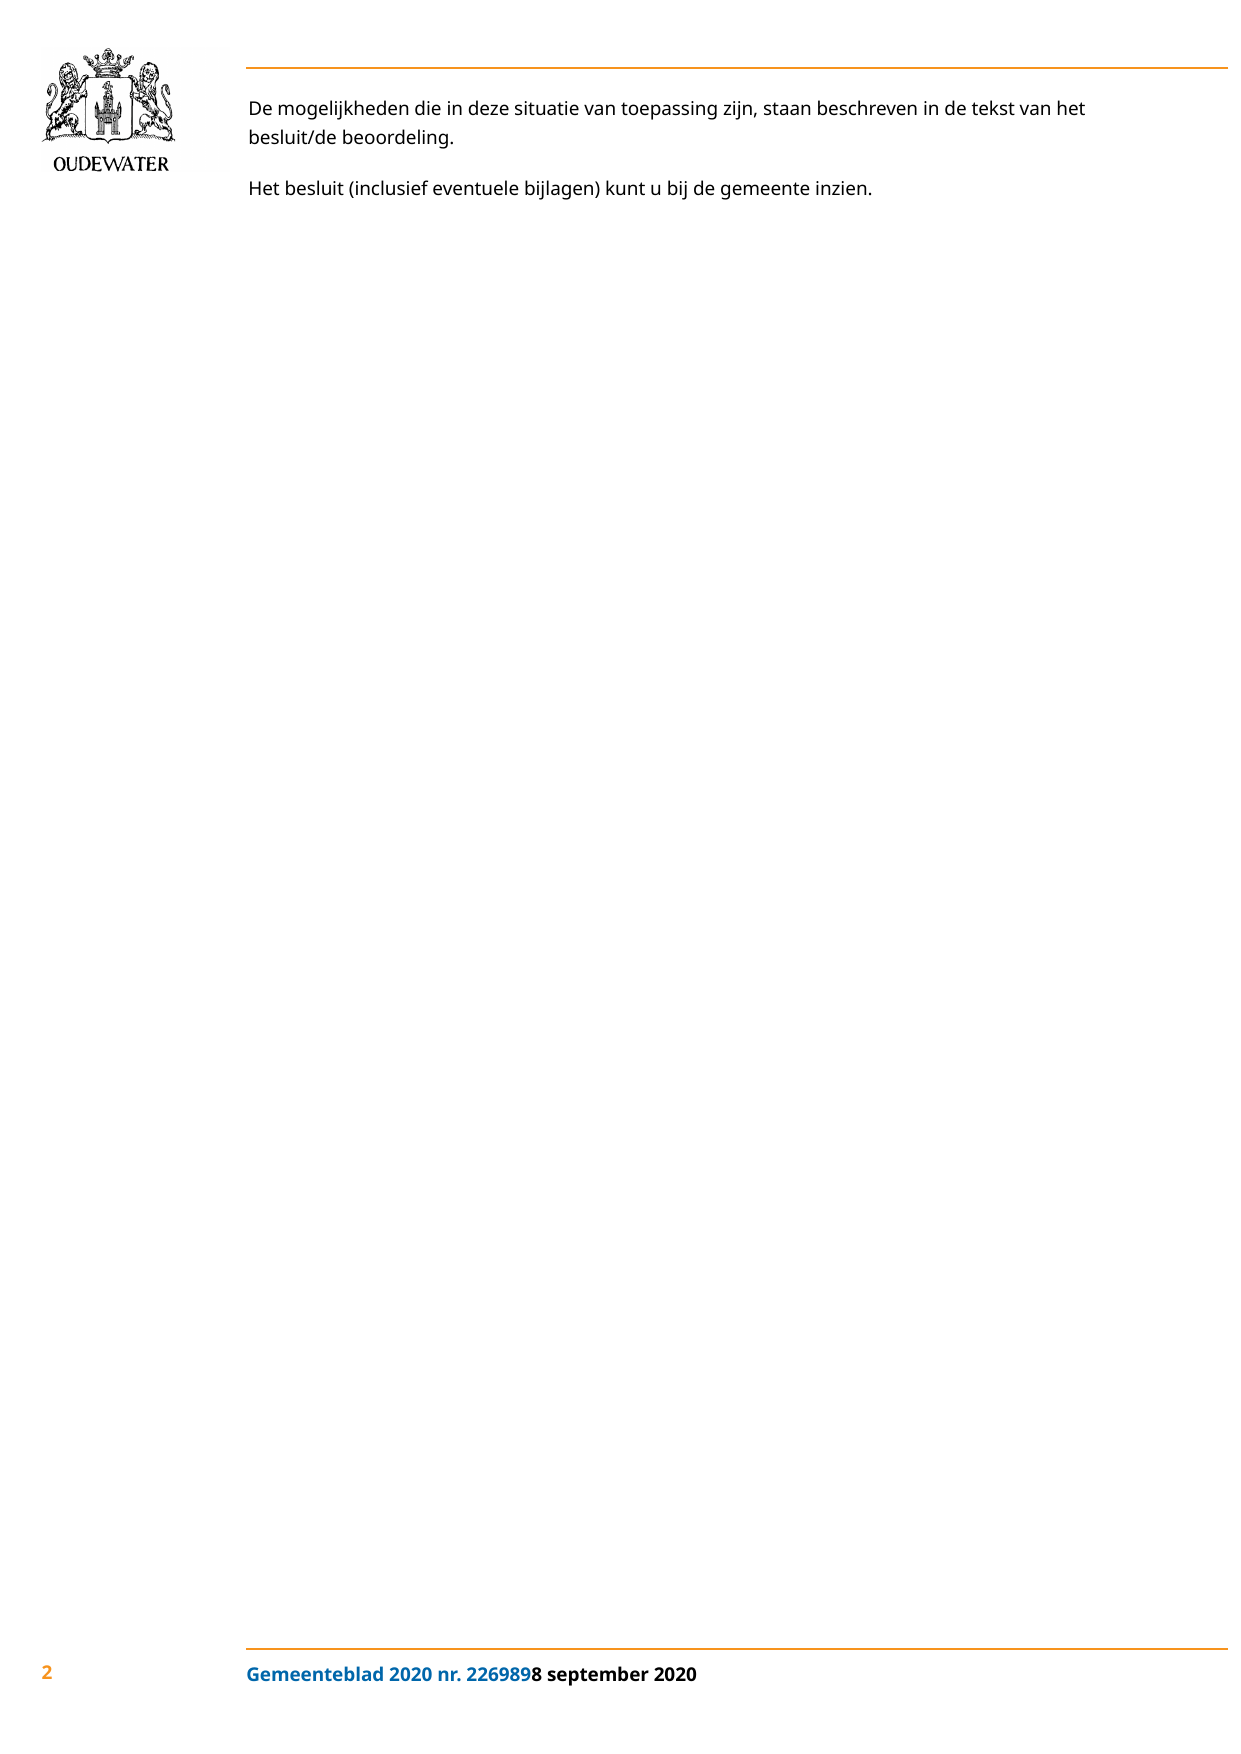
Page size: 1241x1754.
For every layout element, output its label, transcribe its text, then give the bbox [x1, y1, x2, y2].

text Het besluit (inclusief eventuele bijlagen) kunt u bij de gemeente inzien. [248, 175, 1152, 201]
picture [41, 47, 231, 172]
text De mogelijkheden die in deze situatie van toepassing zijn, staan beschreven in de tekst van het besluit/de beoordeling. [248, 95, 1152, 150]
